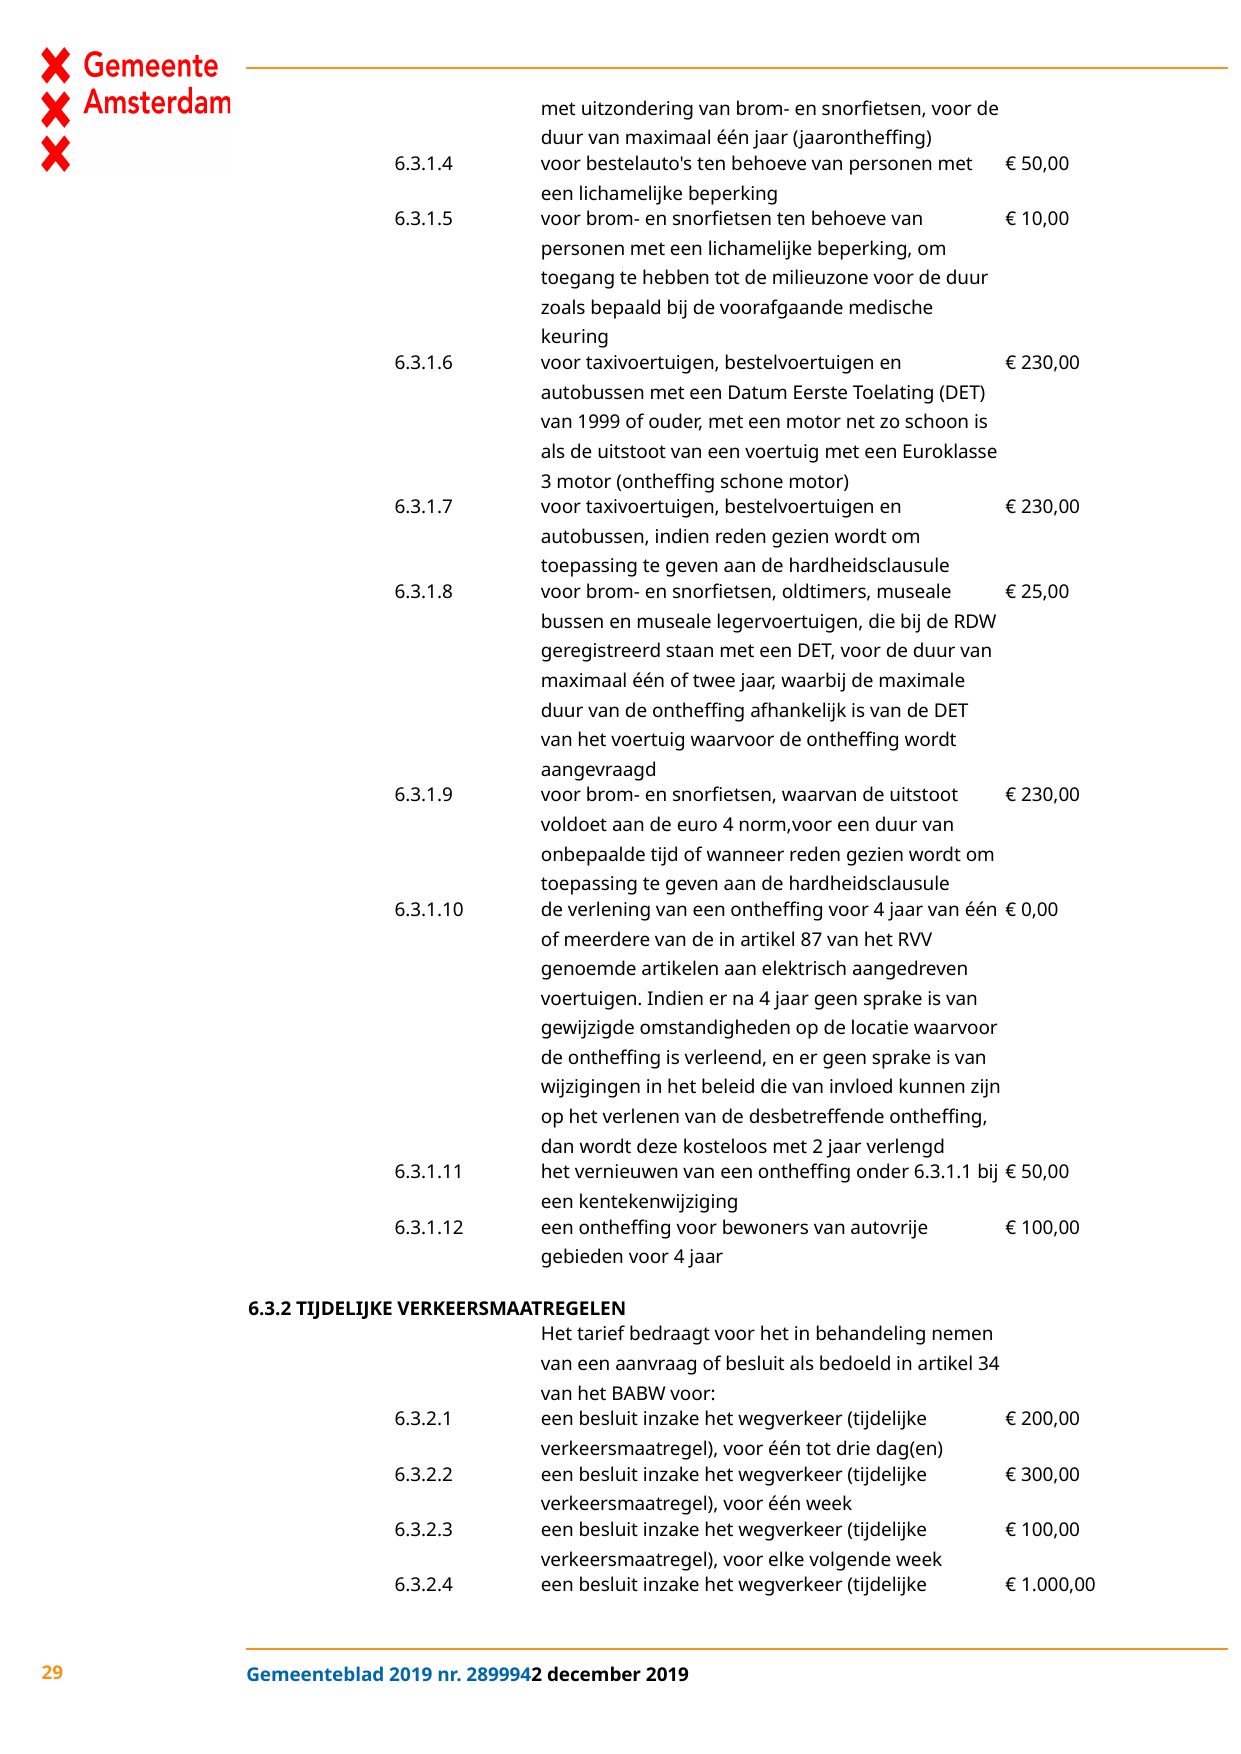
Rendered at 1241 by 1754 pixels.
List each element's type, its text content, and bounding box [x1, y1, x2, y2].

table_cell € 100,00 [1005, 1516, 1152, 1571]
table_cell [248, 494, 394, 578]
table_cell € 300,00 [1005, 1461, 1152, 1516]
table_cell [248, 1516, 394, 1571]
table_cell 6.3.2.4 [394, 1571, 541, 1597]
table_cell € 100,00 [1005, 1214, 1152, 1269]
table_cell Het tarief bedraagt voor het in behandeling nemen van een aanvraag of besluit als bedoeld in artikel 34 van het BABW voor: [541, 1321, 1005, 1406]
table_cell 6.3.1.11 [394, 1159, 541, 1214]
table_cell 6.3.1.12 [394, 1214, 541, 1269]
table_cell € 10,00 [1005, 205, 1152, 349]
table_cell [248, 579, 394, 782]
table_cell € 50,00 [1005, 150, 1152, 205]
table_cell € 50,00 [1005, 1159, 1152, 1214]
table_cell [248, 896, 394, 1158]
table_cell € 230,00 [1005, 782, 1152, 896]
table_cell [248, 205, 394, 349]
table_cell voor bestelauto's ten behoeve van personen met een lichamelijke beperking [541, 150, 1005, 205]
table_cell voor taxivoertuigen, bestelvoertuigen en autobussen met een Datum Eerste Toelating (DET) van 1999 of ouder, met een motor net zo schoon is als de uitstoot van een voertuig met een Euroklasse 3 motor (ontheffing schone motor) [541, 350, 1005, 493]
table_cell [248, 1461, 394, 1516]
table_cell € 0,00 [1005, 896, 1152, 1158]
table_cell 6.3.1.6 [394, 350, 541, 493]
table_cell 6.3.1.4 [394, 150, 541, 205]
table_cell 6.3.2 TIJDELIJKE VERKEERSMAATREGELEN [248, 1295, 1005, 1321]
table_cell [248, 782, 394, 896]
table_cell een ontheffing voor bewoners van autovrije gebieden voor 4 jaar [541, 1214, 1005, 1269]
table_cell [248, 1406, 394, 1461]
table_cell 6.3.1.7 [394, 494, 541, 578]
table_cell een besluit inzake het wegverkeer (tijdelijke [541, 1571, 1005, 1597]
table_cell € 25,00 [1005, 579, 1152, 782]
table_cell [1005, 1321, 1152, 1406]
table_cell [248, 1214, 394, 1269]
table_cell voor brom- en snorfietsen, oldtimers, museale bussen en museale legervoertuigen, die bij de RDW geregistreerd staan met een DET, voor de duur van maximaal één of twee jaar, waarbij de maximale duur van de ontheffing afhankelijk is van de DET van het voertuig waarvoor de ontheffing wordt aangevraagd [541, 579, 1005, 782]
table_cell [1005, 1269, 1152, 1295]
table_cell [248, 1321, 394, 1406]
table_cell [541, 1269, 1005, 1295]
table_cell [1005, 1295, 1152, 1321]
table_cell 6.3.2.2 [394, 1461, 541, 1516]
table_cell [248, 1269, 394, 1295]
table_cell [394, 1269, 541, 1295]
table_cell € 230,00 [1005, 494, 1152, 578]
table_cell voor taxivoertuigen, bestelvoertuigen en autobussen, indien reden gezien wordt om toepassing te geven aan de hardheidsclausule [541, 494, 1005, 578]
table_cell [394, 95, 541, 150]
table_cell voor brom- en snorfietsen ten behoeve van personen met een lichamelijke beperking, om toegang te hebben tot de milieuzone voor de duur zoals bepaald bij de voorafgaande medische keuring [541, 205, 1005, 349]
table_cell 6.3.1.10 [394, 896, 541, 1158]
table_cell een besluit inzake het wegverkeer (tijdelijke verkeersmaatregel), voor één tot drie dag(en) [541, 1406, 1005, 1461]
table_cell een besluit inzake het wegverkeer (tijdelijke verkeersmaatregel), voor één week [541, 1461, 1005, 1516]
table_cell [394, 1321, 541, 1406]
table_cell [248, 350, 394, 493]
table_cell [248, 95, 394, 150]
table_cell € 1.000,00 [1005, 1571, 1152, 1597]
table_cell € 200,00 [1005, 1406, 1152, 1461]
table_cell met uitzondering van brom- en snorfietsen, voor de duur van maximaal één jaar (jaarontheffing) [541, 95, 1005, 150]
table_cell 6.3.1.8 [394, 579, 541, 782]
table_cell de verlening van een ontheffing voor 4 jaar van één of meerdere van de in artikel 87 van het RVV genoemde artikelen aan elektrisch aangedreven voertuigen. Indien er na 4 jaar geen sprake is van gewijzigde omstandigheden op de locatie waarvoor de ontheffing is verleend, en er geen sprake is van wijzigingen in het beleid die van invloed kunnen zijn op het verlenen van de desbetreffende ontheffing, dan wordt deze kosteloos met 2 jaar verlengd [541, 896, 1005, 1158]
table_cell [248, 1571, 394, 1597]
table_cell 6.3.2.3 [394, 1516, 541, 1571]
table_cell 6.3.1.9 [394, 782, 541, 896]
table_cell het vernieuwen van een ontheffing onder 6.3.1.1 bij een kentekenwijziging [541, 1159, 1005, 1214]
table_cell 6.3.2.1 [394, 1406, 541, 1461]
table_cell [1005, 95, 1152, 150]
table_cell [248, 150, 394, 205]
table_cell € 230,00 [1005, 350, 1152, 493]
table_cell een besluit inzake het wegverkeer (tijdelijke verkeersmaatregel), voor elke volgende week [541, 1516, 1005, 1571]
picture [41, 47, 231, 172]
table_cell voor brom- en snorfietsen, waarvan de uitstoot voldoet aan de euro 4 norm,voor een duur van onbepaalde tijd of wanneer reden gezien wordt om toepassing te geven aan de hardheidsclausule [541, 782, 1005, 896]
table_cell [248, 1159, 394, 1214]
table_cell 6.3.1.5 [394, 205, 541, 349]
